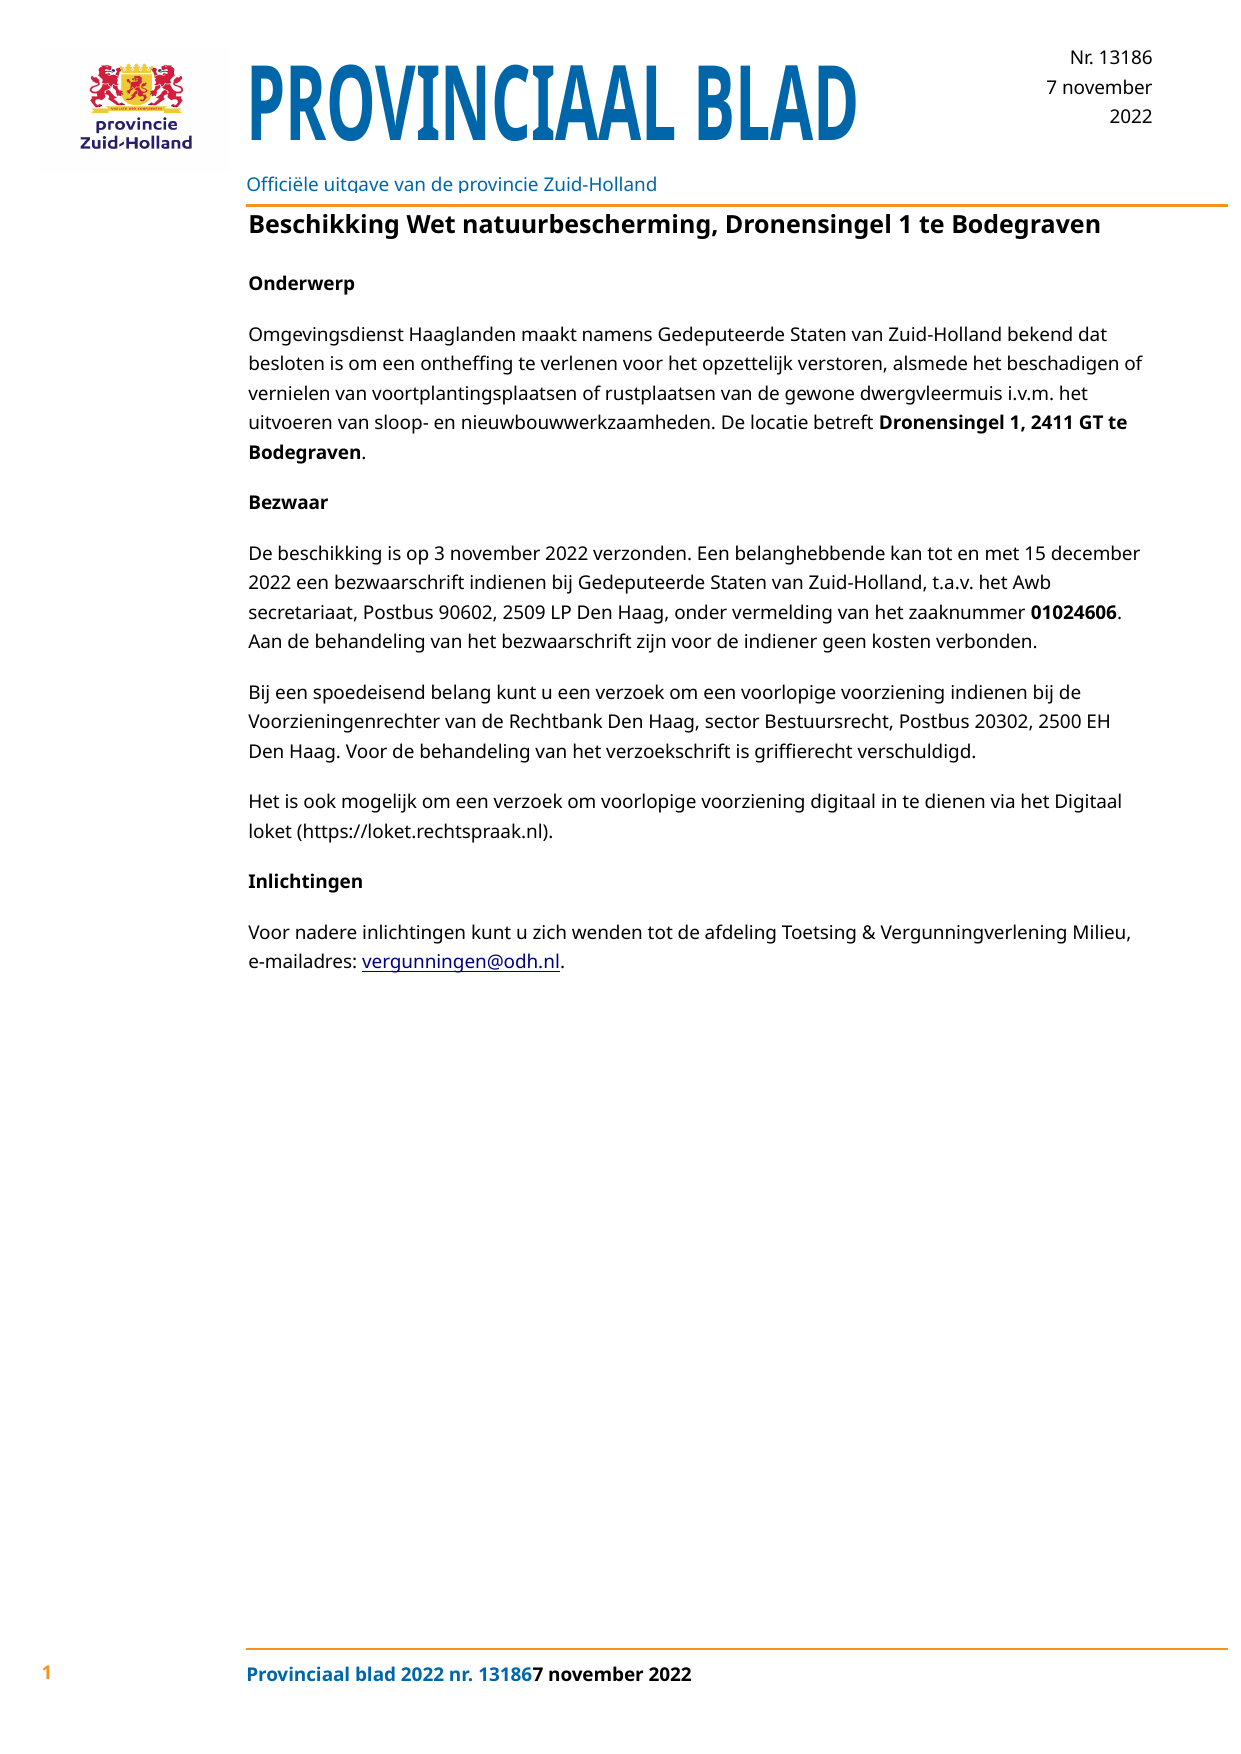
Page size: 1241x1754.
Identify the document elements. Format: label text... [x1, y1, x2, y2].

text Bij een spoedeisend belang kunt u een verzoek om een voorlopige voorziening indienen bij de Voorzieningenrechter van de Rechtbank Den Haag, sector Bestuursrecht, Postbus 20302, 2500 EH Den Haag. Voor de behandeling van het verzoekschrift is griffierecht verschuldigd. [248, 679, 1152, 764]
picture [41, 47, 231, 172]
text Inlichtingen [248, 869, 1152, 894]
text Beschikking Wet natuurbescherming, Dronensingel 1 te Bodegraven [248, 207, 1152, 241]
text Voor nadere inlichtingen kunt u zich wenden tot de afdeling Toetsing & Vergunningverlening Milieu, e-mailadres: vergunningen@odh.nl. [248, 919, 1152, 974]
text Bezwaar [248, 489, 1152, 515]
text Omgevingsdienst Haaglanden maakt namens Gedeputeerde Staten van Zuid-Holland bekend dat besloten is om een ontheffing te verlenen voor het opzettelijk verstoren, alsmede het beschadigen of vernielen van voortplantingsplaatsen of rustplaatsen van de gewone dwergvleermuis i.v.m. het uitvoeren van sloop- en nieuwbouwwerkzaamheden. De locatie betreft Dronensingel 1, 2411 GT te Bodegraven. [248, 321, 1152, 465]
text De beschikking is op 3 november 2022 verzonden. Een belanghebbende kan tot en met 15 december 2022 een bezwaarschrift indienen bij Gedeputeerde Staten van Zuid-Holland, t.a.v. het Awb secretariaat, Postbus 90602, 2509 LP Den Haag, onder vermelding van het zaaknummer 01024606. Aan de behandeling van het bezwaarschrift zijn voor de indiener geen kosten verbonden. [248, 540, 1152, 654]
text Het is ook mogelijk om een verzoek om voorlopige voorziening digitaal in te dienen via het Digitaal loket (https://loket.rechtspraak.nl). [248, 789, 1152, 844]
text Onderwerp [248, 270, 1152, 296]
